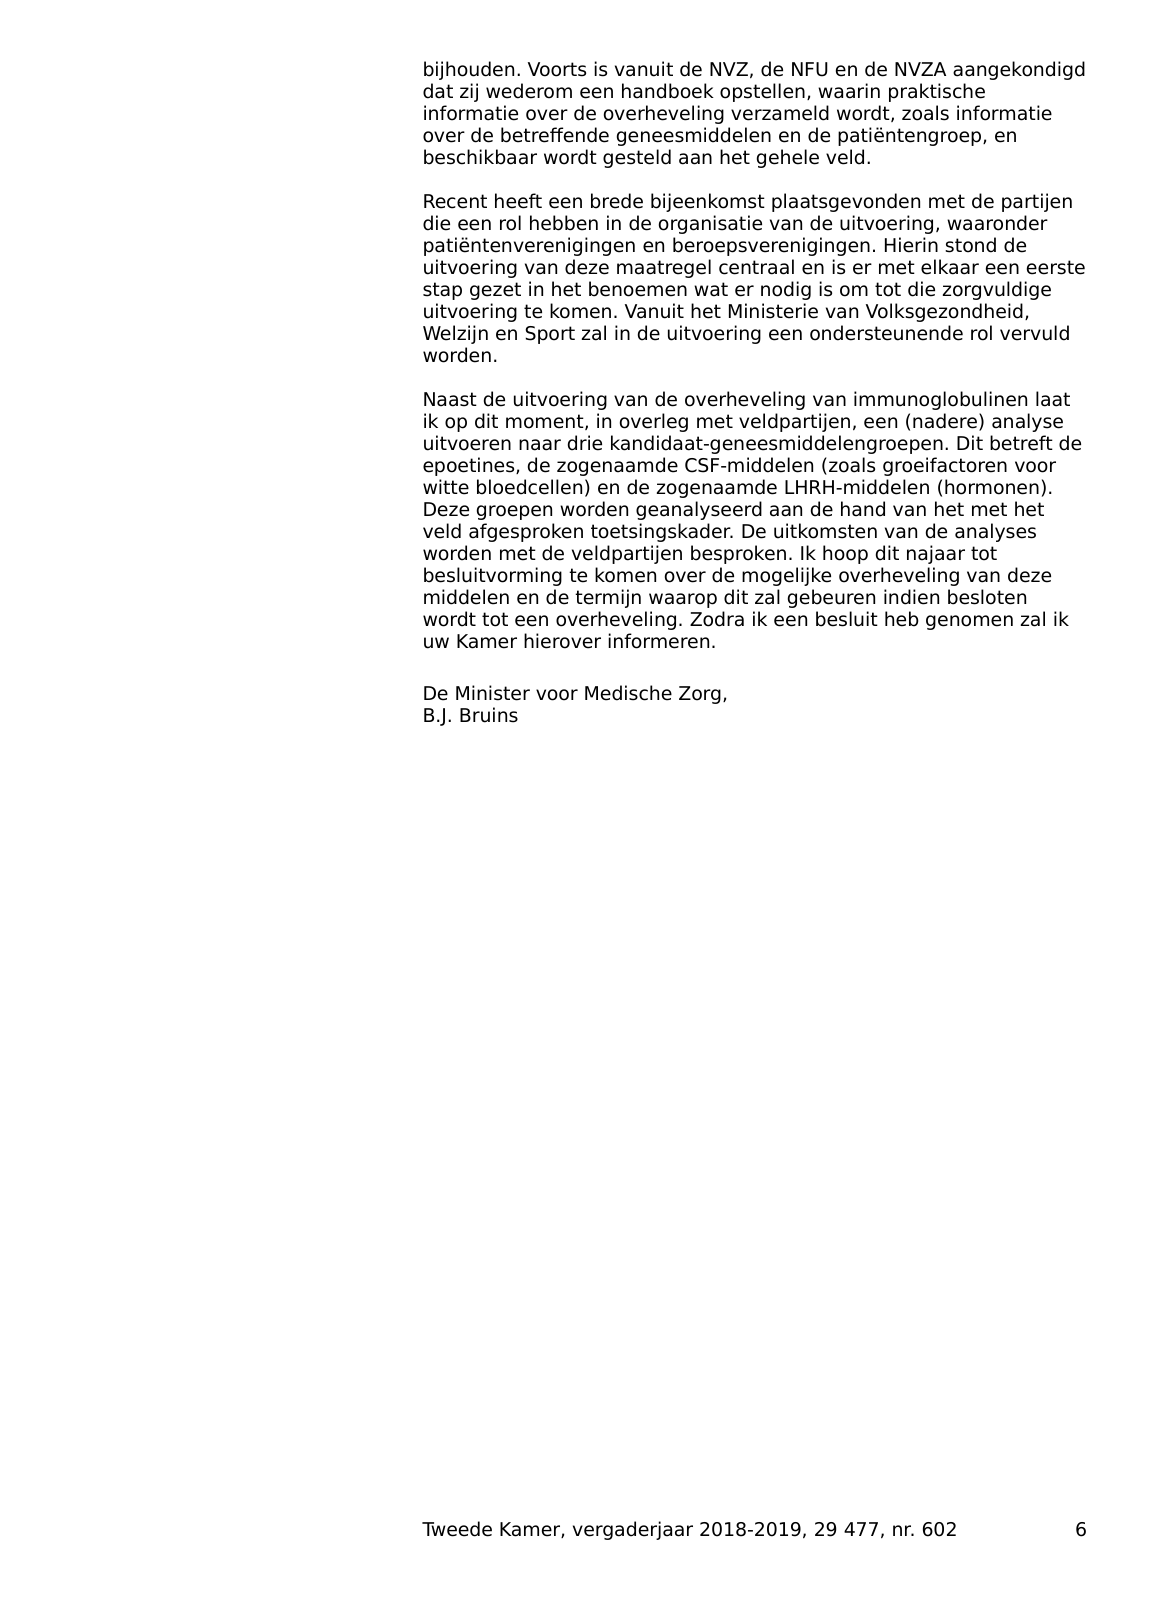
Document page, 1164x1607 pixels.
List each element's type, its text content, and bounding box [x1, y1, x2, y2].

text Recent heeft een brede bijeenkomst plaatsgevonden met de partijen die een rol hebben in de organisatie van de uitvoering, waaronder patiëntenverenigingen en beroepsverenigingen. Hierin stond de uitvoering van deze maatregel centraal en is er met elkaar een eerste stap gezet in het benoemen wat er nodig is om tot die zorgvuldige uitvoering te komen. Vanuit het Ministerie van Volksgezondheid, Welzijn en Sport zal in de uitvoering een ondersteunende rol vervuld worden. [422, 191, 1087, 367]
text bijhouden. Voorts is vanuit de NVZ, de NFU en de NVZA aangekondigd dat zij wederom een handboek opstellen, waarin praktische informatie over de overheveling verzameld wordt, zoals informatie over de betreffende geneesmiddelen en de patiëntengroep, en beschikbaar wordt gesteld aan het gehele veld. [422, 59, 1087, 169]
text Naast de uitvoering van de overheveling van immunoglobulinen laat ik op dit moment, in overleg met veldpartijen, een (nadere) analyse uitvoeren naar drie kandidaat-geneesmiddelengroepen. Dit betreft de epoetines, de zogenaamde CSF-middelen (zoals groeifactoren voor witte bloedcellen) en de zogenaamde LHRH-middelen (hormonen). Deze groepen worden geanalyseerd aan de hand van het met het veld afgesproken toetsingskader. De uitkomsten van de analyses worden met de veldpartijen besproken. Ik hoop dit najaar tot besluitvorming te komen over de mogelijke overheveling van deze middelen en de termijn waarop dit zal gebeuren indien besloten wordt tot een overheveling. Zodra ik een besluit heb genomen zal ik uw Kamer hierover informeren. [422, 389, 1087, 653]
text De Minister voor Medische Zorg, B.J. Bruins [422, 683, 1087, 727]
